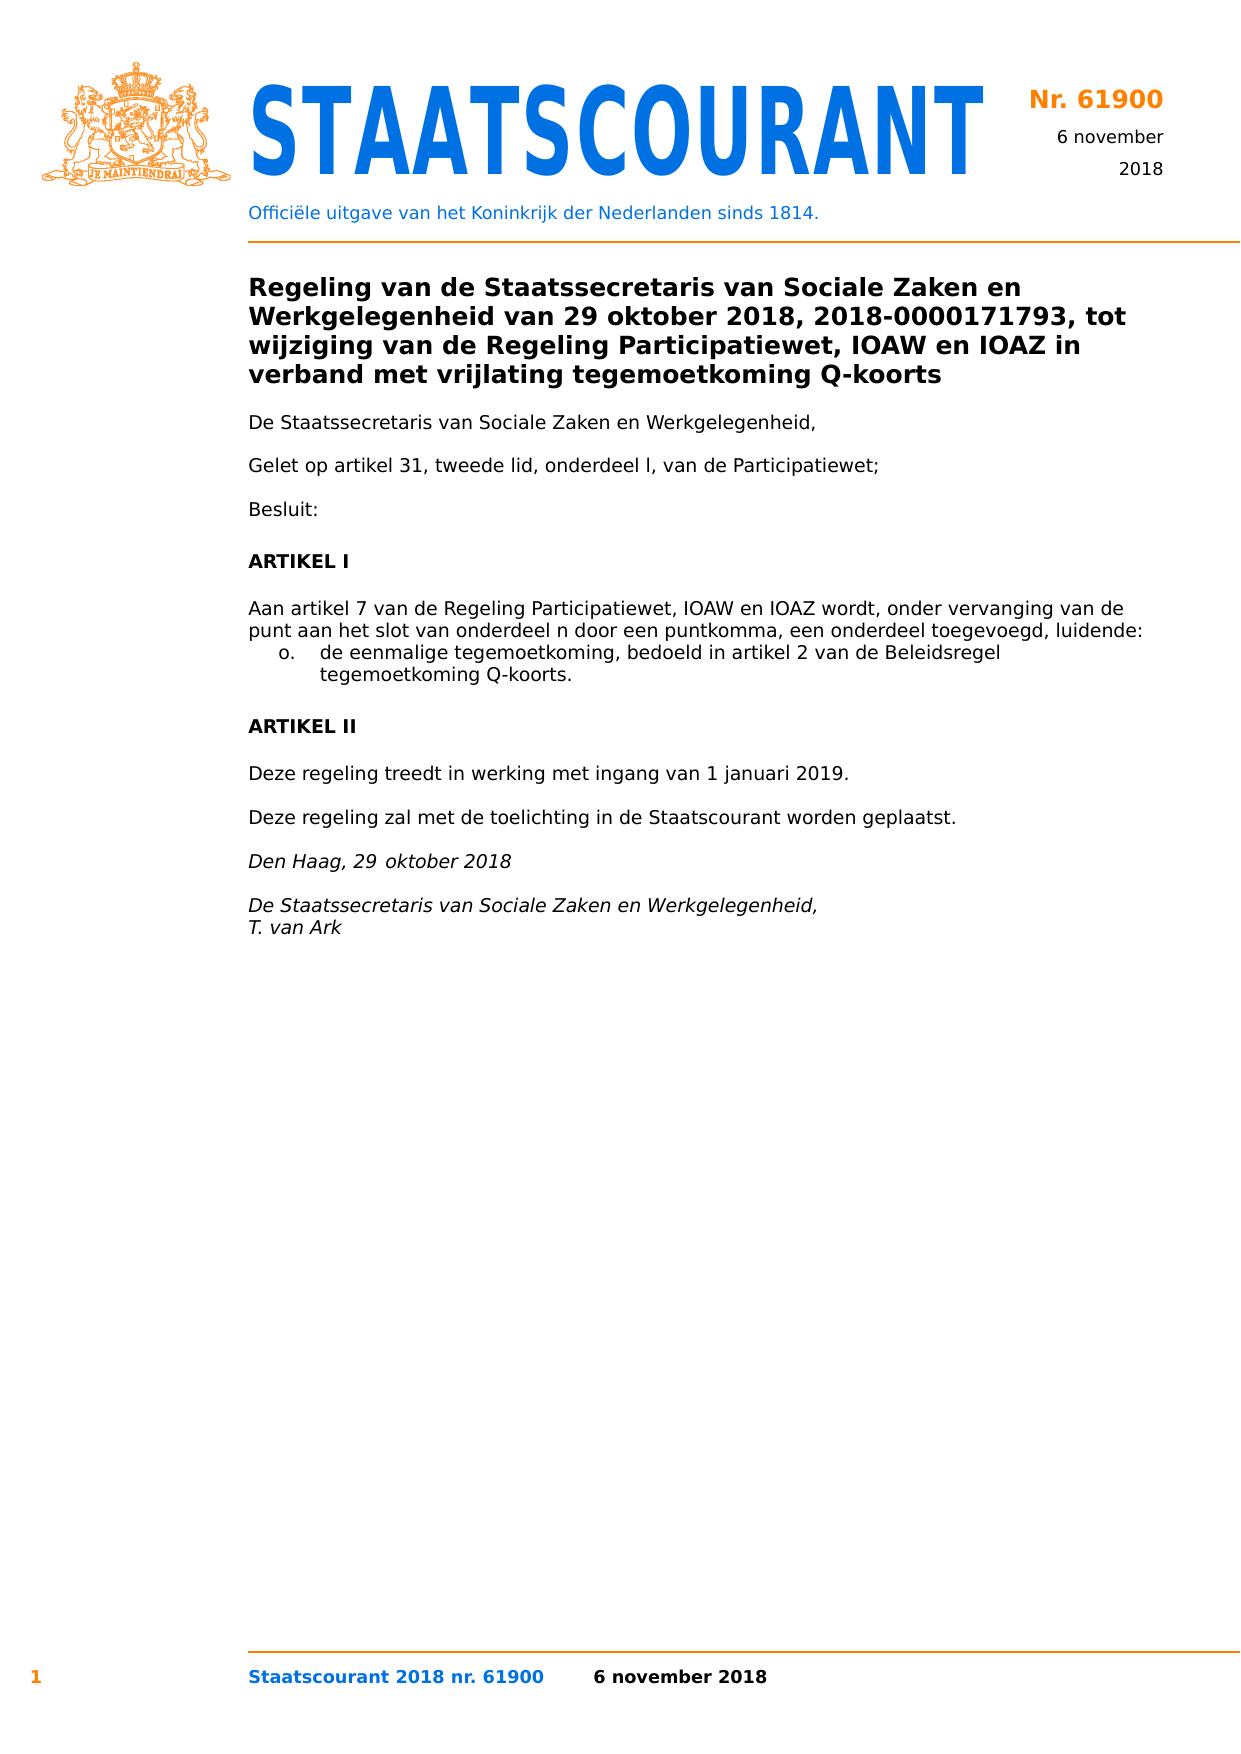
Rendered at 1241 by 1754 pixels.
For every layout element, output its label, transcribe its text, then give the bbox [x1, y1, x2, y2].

table_header Nr. 61900 [998, 62, 1240, 121]
table_cell 2018 [998, 153, 1240, 203]
text Deze regeling treedt in werking met ingang van 1 januari 2019. [248, 763, 1163, 785]
text Besluit: [248, 499, 1163, 521]
table_header STAATSCOURANT [248, 62, 998, 203]
subtitle ARTIKEL I [248, 551, 1163, 573]
table_header [25, 62, 248, 241]
picture [41, 62, 231, 186]
text De Staatssecretaris van Sociale Zaken en Werkgelegenheid, T. van Ark [248, 895, 1163, 939]
text Aan artikel 7 van de Regeling Participatiewet, IOAW en IOAZ wordt, onder vervanging van de punt aan het slot van onderdeel n door een puntkomma, een onderdeel toegevoegd, luidende: [248, 598, 1163, 642]
text Gelet op artikel 31, tweede lid, onderdeel l, van de Participatiewet; [248, 455, 1163, 477]
subtitle Regeling van de Staatssecretaris van Sociale Zaken en Werkgelegenheid van 29 oktober 2018, 2018-0000171793, tot wijziging van de Regeling Participatiewet, IOAW en IOAZ in verband met vrijlating tegemoetkoming Q-koorts [248, 273, 1163, 390]
subtitle ARTIKEL II [248, 716, 1163, 738]
text Deze regeling zal met de toelichting in de Staatscourant worden geplaatst. [248, 807, 1163, 829]
text Den Haag, 29 oktober 2018 [248, 851, 1163, 873]
table_cell Officiële uitgave van het Koninkrijk der Nederlanden sinds 1814. [248, 203, 1240, 241]
text De Staatssecretaris van Sociale Zaken en Werkgelegenheid, [248, 412, 1163, 433]
text o. de eenmalige tegemoetkoming, bedoeld in artikel 2 van de Beleidsregel tegemoetkoming Q-koorts. [278, 642, 1163, 686]
table_cell 6 november [998, 121, 1240, 153]
